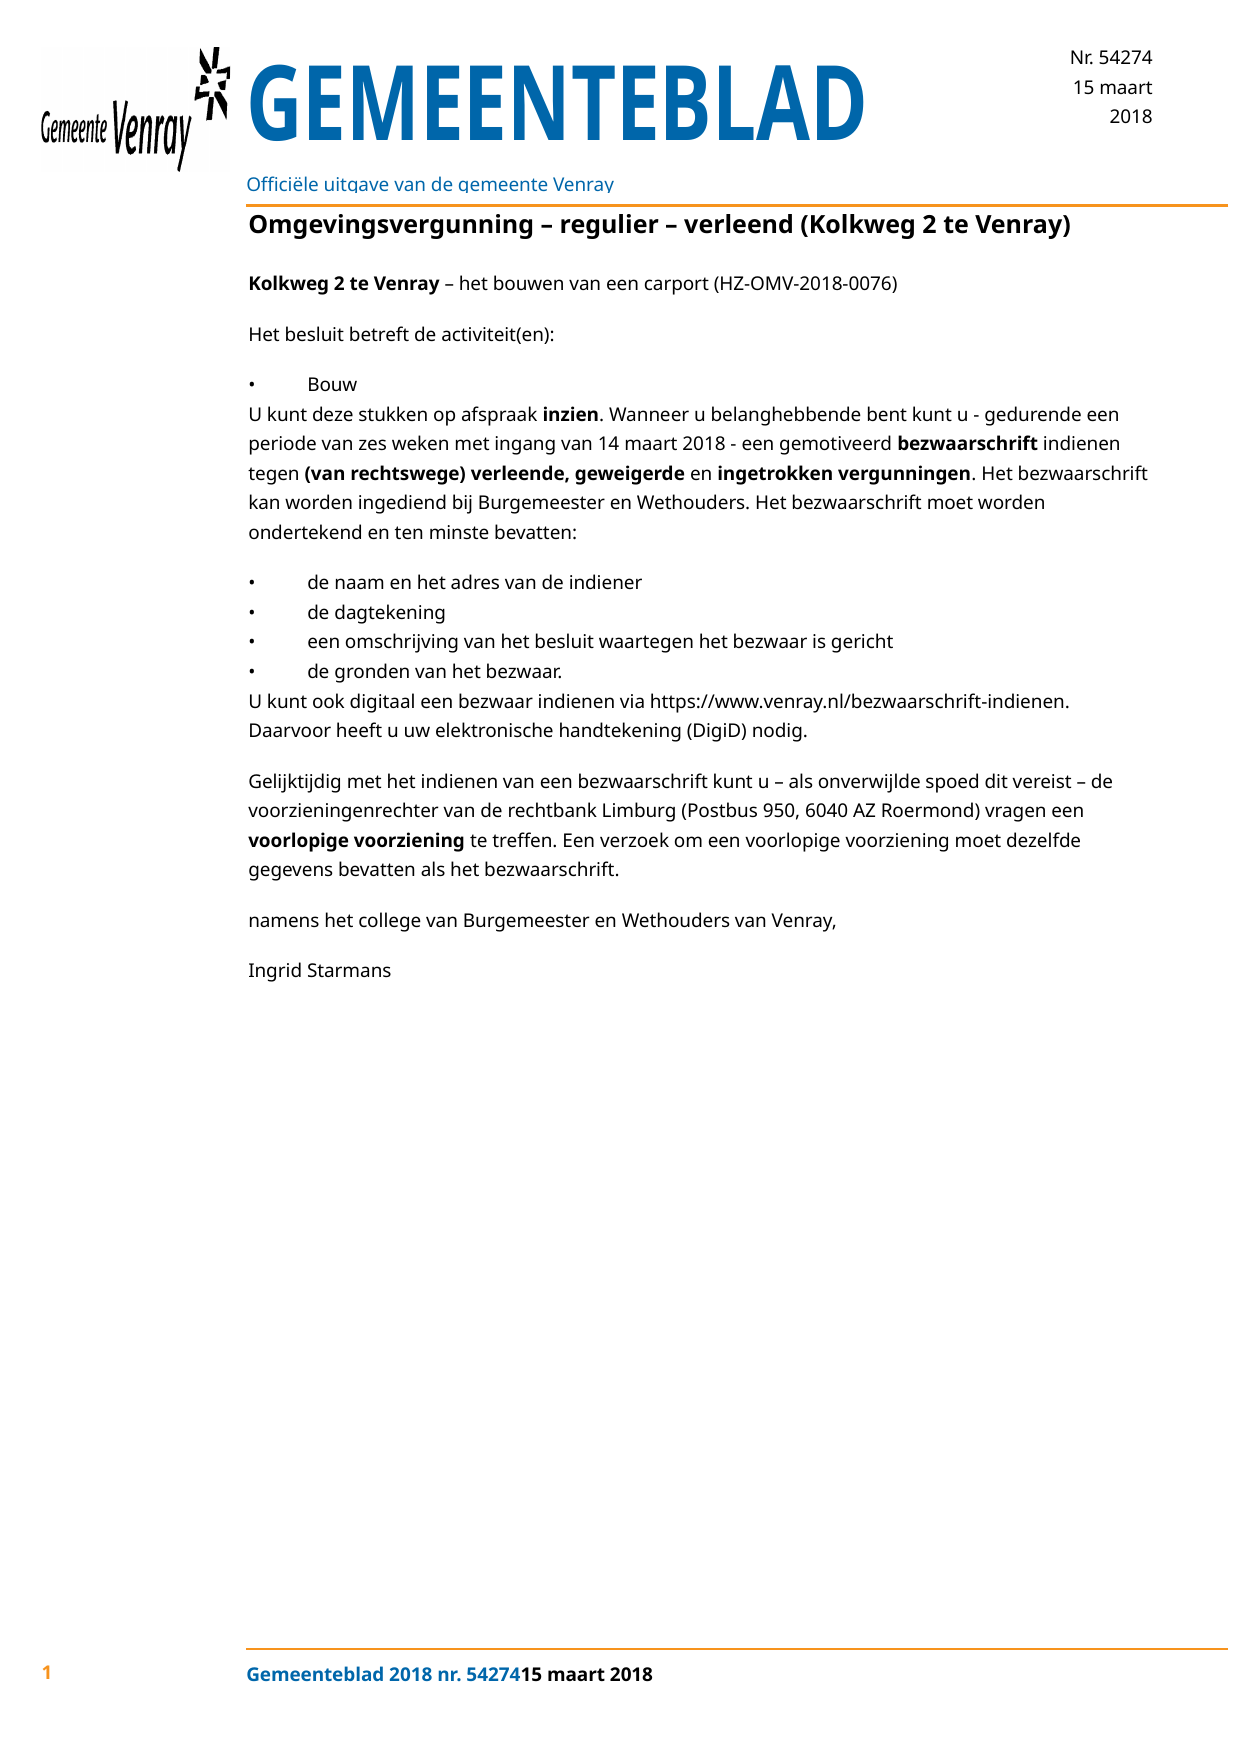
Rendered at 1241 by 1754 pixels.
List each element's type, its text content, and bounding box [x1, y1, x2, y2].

text Ingrid Starmans [248, 957, 1152, 983]
text namens het college van Burgemeester en Wethouders van Venray, [248, 907, 1152, 933]
list de naam en het adres van de indiener [248, 569, 1152, 595]
text Gelijktijdig met het indienen van een bezwaarschrift kunt u – als onverwijlde spoed dit vereist – de voorzieningenrechter van de rechtbank Limburg (Postbus 950, 6040 AZ Roermond) vragen een voorlopige voorziening te treffen. Een verzoek om een voorlopige voorziening moet dezelfde gegevens bevatten als het bezwaarschrift. [248, 768, 1152, 882]
text Kolkweg 2 te Venray – het bouwen van een carport (HZ-OMV-2018-0076) [248, 270, 1152, 296]
picture [41, 47, 231, 172]
text U kunt deze stukken op afspraak inzien. Wanneer u belanghebbende bent kunt u - gedurende een periode van zes weken met ingang van 14 maart 2018 - een gemotiveerd bezwaarschrift indienen tegen (van rechtswege) verleende, geweigerde en ingetrokken vergunningen. Het bezwaarschrift kan worden ingediend bij Burgemeester en Wethouders. Het bezwaarschrift moet worden ondertekend en ten minste bevatten: [248, 401, 1152, 545]
text Omgevingsvergunning – regulier – verleend (Kolkweg 2 te Venray) [248, 207, 1152, 241]
text Het besluit betreft de activiteit(en): [248, 321, 1152, 346]
list de gronden van het bezwaar. [248, 658, 1152, 684]
text U kunt ook digitaal een bezwaar indienen via https://www.venray.nl/bezwaarschrift-indienen. Daarvoor heeft u uw elektronische handtekening (DigiD) nodig. [248, 688, 1152, 743]
list een omschrijving van het besluit waartegen het bezwaar is gericht [248, 629, 1152, 654]
list de dagtekening [248, 599, 1152, 625]
list Bouw [248, 371, 1152, 397]
